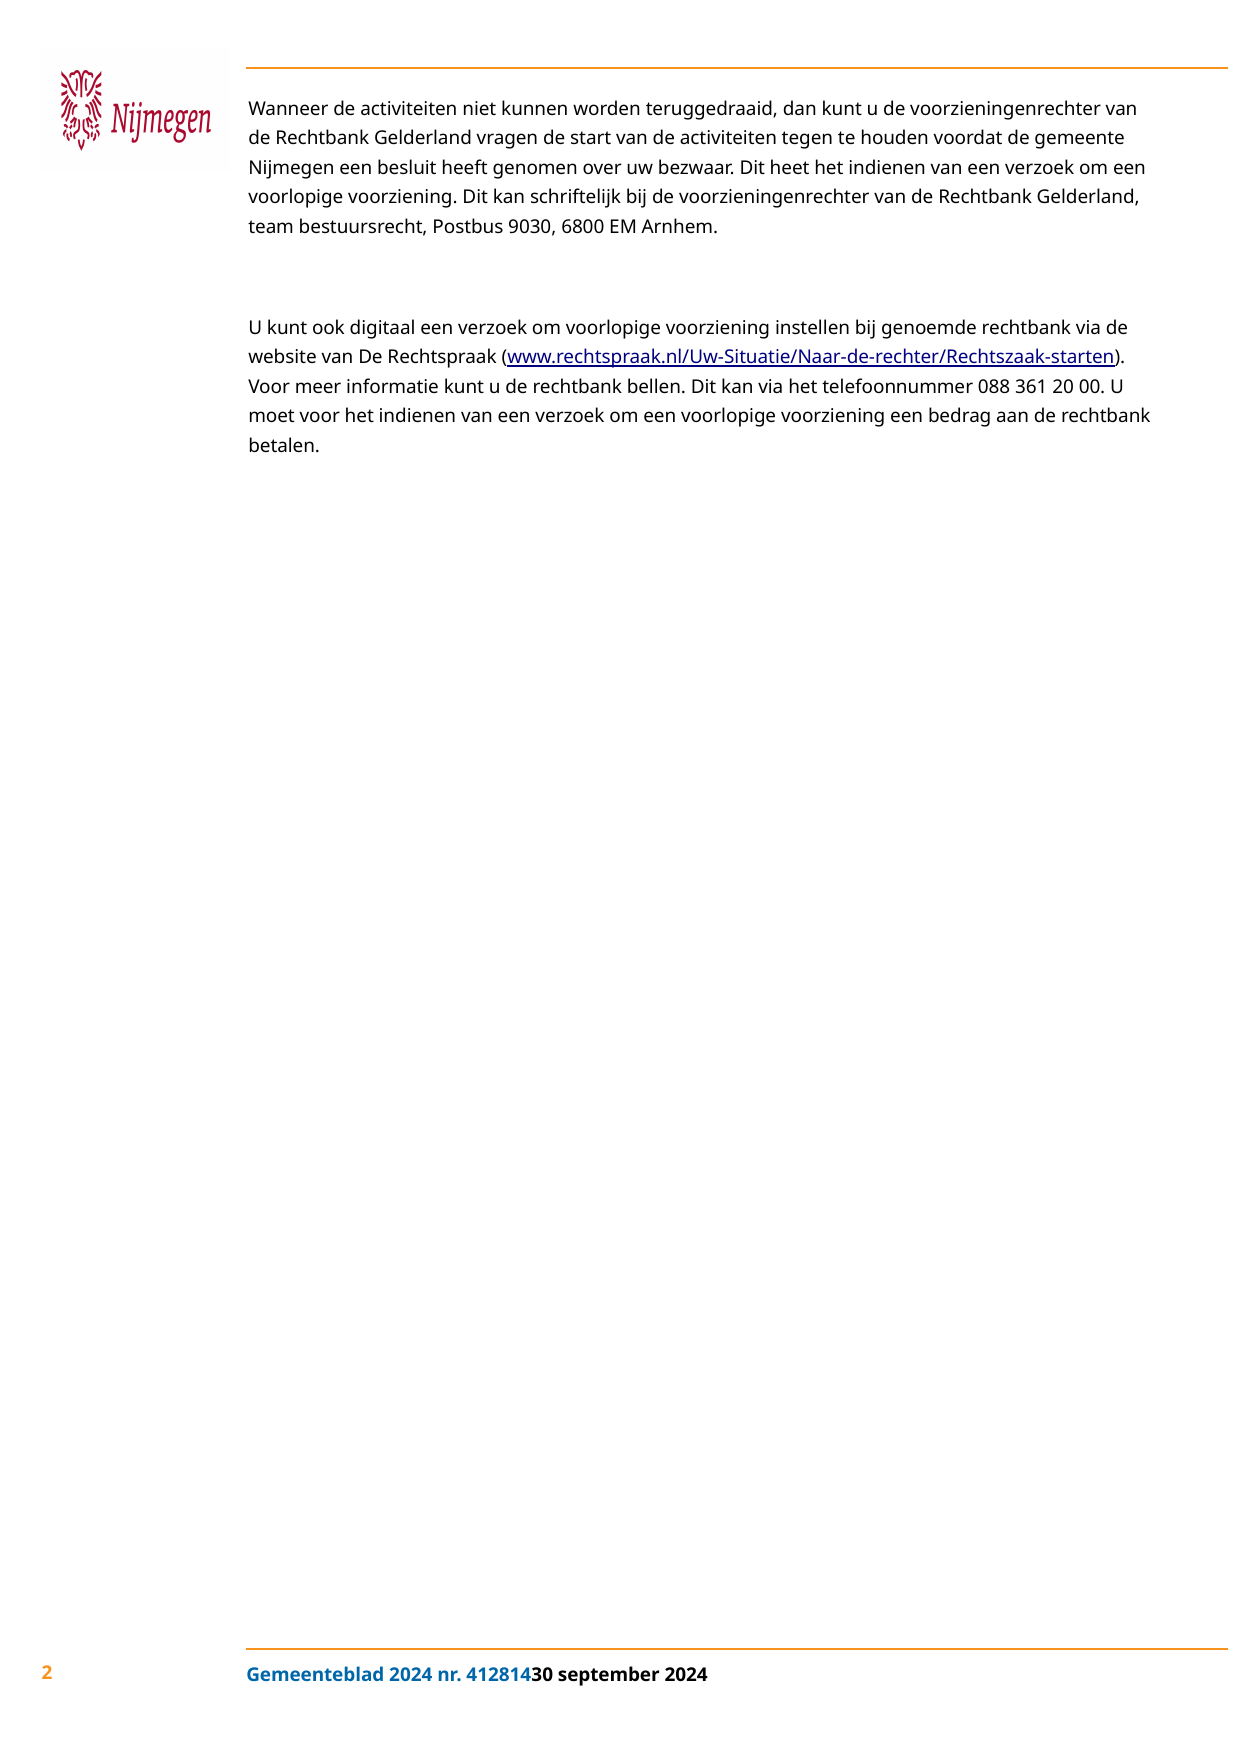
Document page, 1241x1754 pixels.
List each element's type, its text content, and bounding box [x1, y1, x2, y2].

text Wanneer de activiteiten niet kunnen worden teruggedraaid, dan kunt u de voorzieningenrechter van de Rechtbank Gelderland vragen de start van de activiteiten tegen te houden voordat de gemeente Nijmegen een besluit heeft genomen over uw bezwaar. Dit heet het indienen van een verzoek om een voorlopige voorziening. Dit kan schriftelijk bij de voorzieningenrechter van de Rechtbank Gelderland, team bestuursrecht, Postbus 9030, 6800 EM Arnhem. [248, 95, 1152, 239]
text U kunt ook digitaal een verzoek om voorlopige voorziening instellen bij genoemde rechtbank via de website van De Rechtspraak (www.rechtspraak.nl/Uw-Situatie/Naar-de-rechter/Rechtszaak-starten). Voor meer informatie kunt u de rechtbank bellen. Dit kan via het telefoonnummer 088 361 20 00. U moet voor het indienen van een verzoek om een voorlopige voorziening een bedrag aan de rechtbank betalen. [248, 314, 1152, 458]
picture [41, 47, 231, 172]
